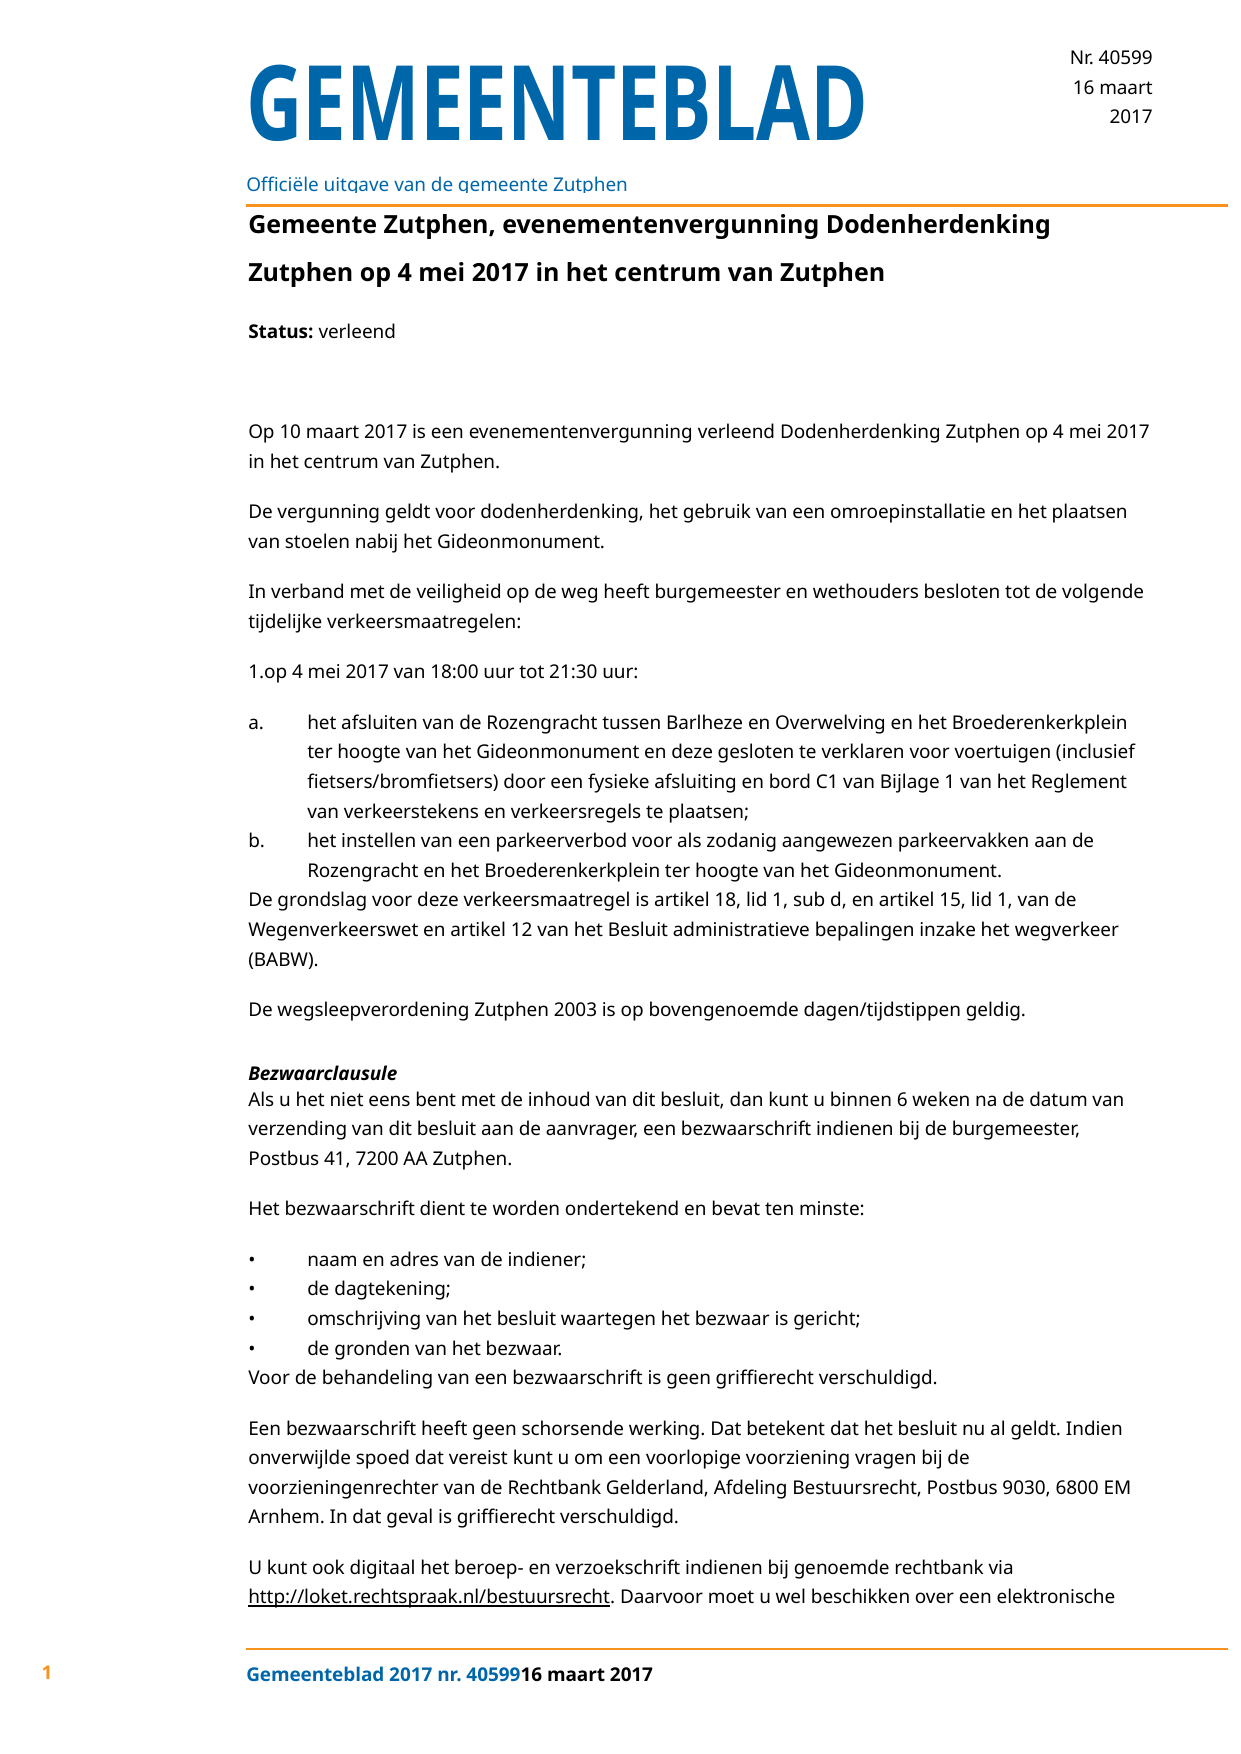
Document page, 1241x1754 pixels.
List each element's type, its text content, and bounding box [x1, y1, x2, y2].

list het instellen van een parkeerverbod voor als zodanig aangewezen parkeervakken aan de Rozengracht en het Broederenkerkplein ter hoogte van het Gideonmonument. [248, 827, 1152, 883]
text Het bezwaarschrift dient te worden ondertekend en bevat ten minste: [248, 1196, 1152, 1221]
text Als u het niet eens bent met de inhoud van dit besluit, dan kunt u binnen 6 weken na de datum van verzending van dit besluit aan de aanvrager, een bezwaarschrift indienen bij de burgemeester, Postbus 41, 7200 AA Zutphen. [248, 1086, 1152, 1171]
list de gronden van het bezwaar. [248, 1335, 1152, 1360]
text De grondslag voor deze verkeersmaatregel is artikel 18, lid 1, sub d, en artikel 15, lid 1, van de Wegenverkeerswet en artikel 12 van het Besluit administratieve bepalingen inzake het wegverkeer (BABW). [248, 887, 1152, 972]
list naam en adres van de indiener; [248, 1246, 1152, 1272]
text Op 10 maart 2017 is een evenementenvergunning verleend Dodenherdenking Zutphen op 4 mei 2017 in het centrum van Zutphen. [248, 419, 1152, 474]
list het afsluiten van de Rozengracht tussen Barlheze en Overwelving en het Broederenkerkplein ter hoogte van het Gideonmonument en deze gesloten te verklaren voor voertuigen (inclusief fietsers/bromfietsers) door een fysieke afsluiting en bord C1 van Bijlage 1 van het Reglement van verkeerstekens en verkeersregels te plaatsen; [248, 709, 1152, 824]
picture [41, 47, 231, 172]
text Bezwaarclausule [248, 1060, 1152, 1086]
text In verband met de veiligheid op de weg heeft burgemeester en wethouders besloten tot de volgende tijdelijke verkeersmaatregelen: [248, 579, 1152, 634]
text Voor de behandeling van een bezwaarschrift is geen griffierecht verschuldigd. [248, 1364, 1152, 1390]
text De wegsleepverordening Zutphen 2003 is op bovengenoemde dagen/tijdstippen geldig. [248, 996, 1152, 1022]
text U kunt ook digitaal het beroep- en verzoekschrift indienen bij genoemde rechtbank via http://loket.rechtspraak.nl/bestuursrecht. Daarvoor moet u wel beschikken over een elektronische [248, 1554, 1152, 1609]
text Een bezwaarschrift heeft geen schorsende werking. Dat betekent dat het besluit nu al geldt. Indien onverwijlde spoed dat vereist kunt u om een voorlopige voorziening vragen bij de voorzieningenrechter van de Rechtbank Gelderland, Afdeling Bestuursrecht, Postbus 9030, 6800 EM Arnhem. In dat geval is griffierecht verschuldigd. [248, 1415, 1152, 1529]
text Status: verleend [248, 318, 1152, 344]
list de dagtekening; [248, 1276, 1152, 1301]
list omschrijving van het besluit waartegen het bezwaar is gericht; [248, 1305, 1152, 1331]
text 1.op 4 mei 2017 van 18:00 uur tot 21:30 uur: [248, 659, 1152, 684]
text De vergunning geldt voor dodenherdenking, het gebruik van een omroepinstallatie en het plaatsen van stoelen nabij het Gideonmonument. [248, 499, 1152, 554]
text Gemeente Zutphen, evenementenvergunning Dodenherdenking Zutphen op 4 mei 2017 in het centrum van Zutphen [248, 207, 1152, 288]
